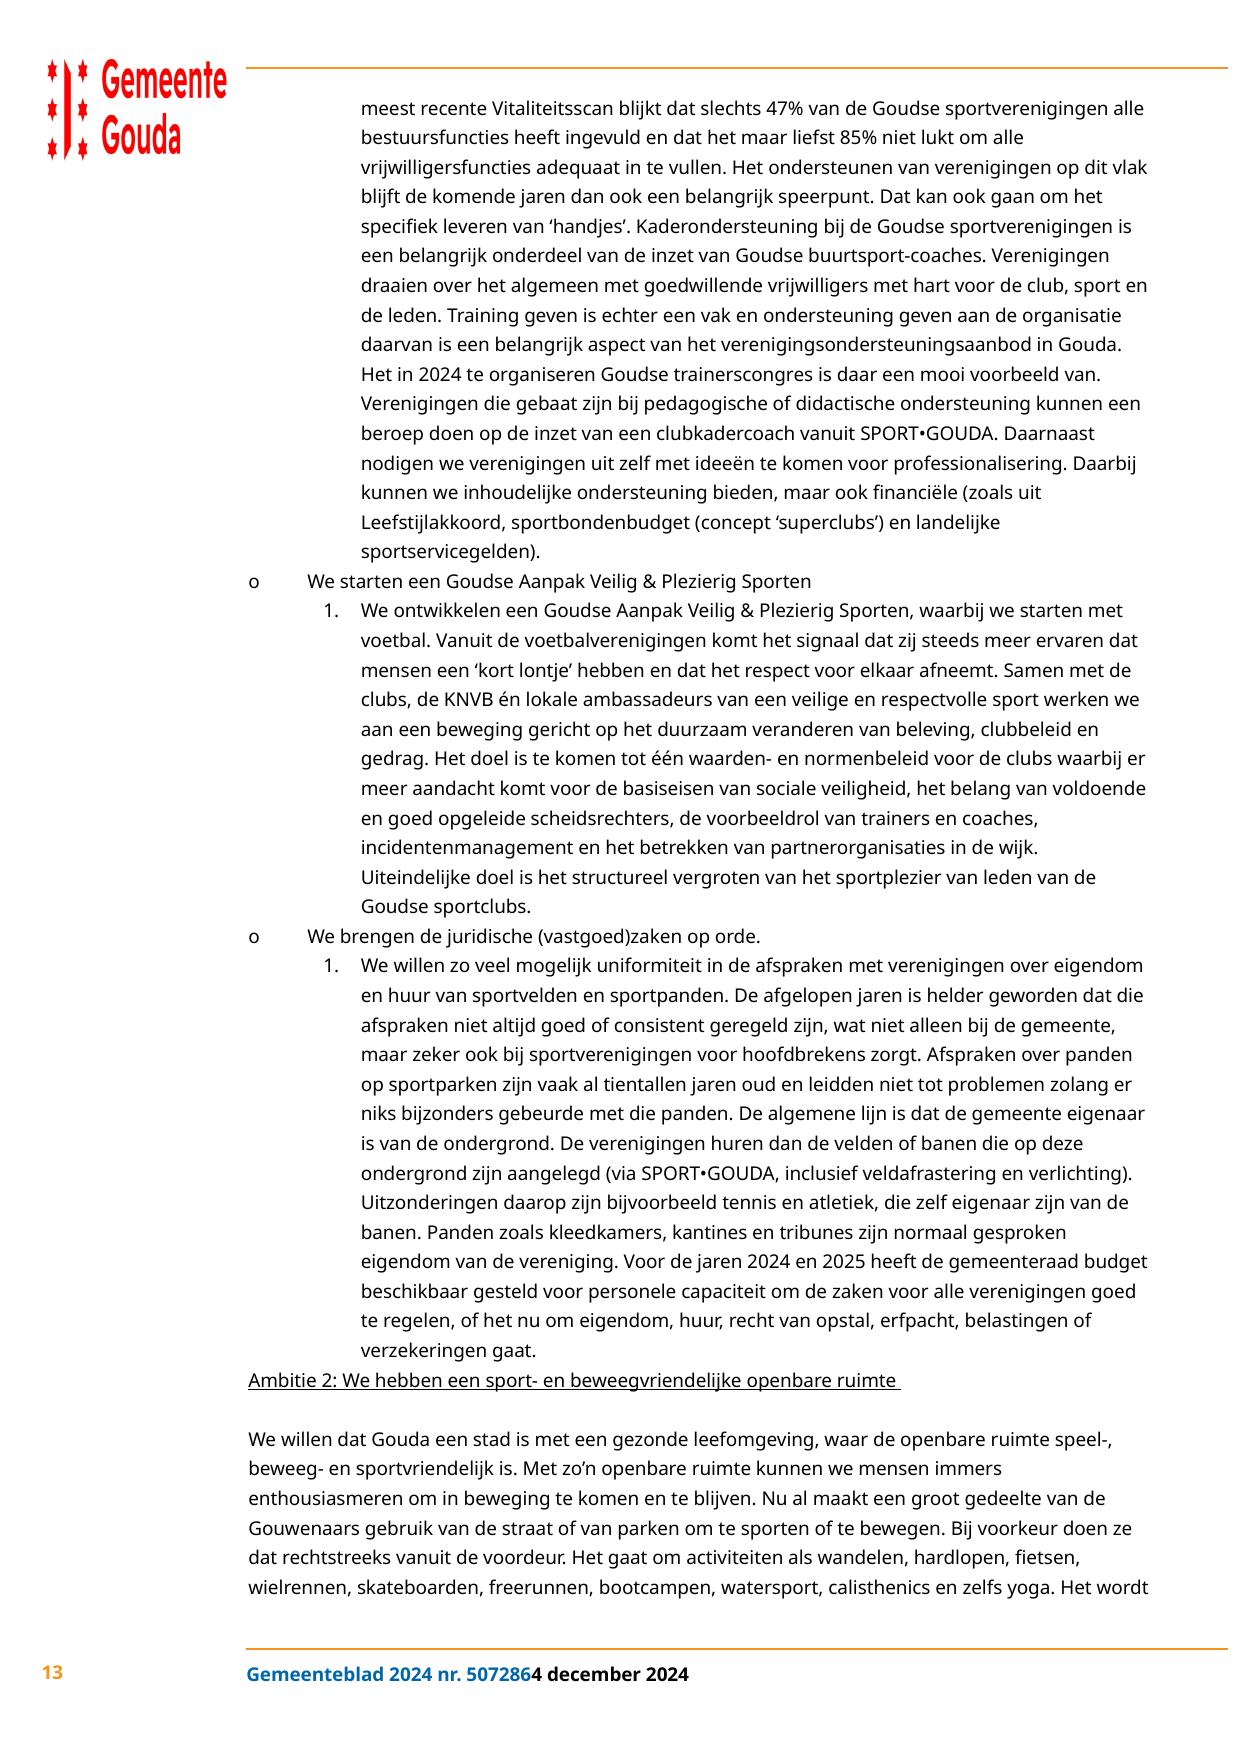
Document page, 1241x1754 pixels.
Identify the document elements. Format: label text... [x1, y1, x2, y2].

list We willen zo veel mogelijk uniformiteit in de afspraken met verenigingen over eigendom en huur van sportvelden en sportpanden. De afgelopen jaren is helder geworden dat die afspraken niet altijd goed of consistent geregeld zijn, wat niet alleen bij de gemeente, maar zeker ook bij sportverenigingen voor hoofdbrekens zorgt. Afspraken over panden op sportparken zijn vaak al tientallen jaren oud en leidden niet tot problemen zolang er niks bijzonders gebeurde met die panden. De algemene lijn is dat de gemeente eigenaar is van de ondergrond. De verenigingen huren dan de velden of banen die op deze ondergrond zijn aangelegd (via SPORT•GOUDA, inclusief veldafrastering en verlichting). Uitzonderingen daarop zijn bijvoorbeeld tennis en atletiek, die zelf eigenaar zijn van de banen. Panden zoals kleedkamers, kantines en tribunes zijn normaal gesproken eigendom van de vereniging. Voor de jaren 2024 en 2025 heeft de gemeenteraad budget beschikbaar gesteld voor personele capaciteit om de zaken voor alle verenigingen goed te regelen, of het nu om eigendom, huur, recht van opstal, erfpacht, belastingen of verzekeringen gaat. [323, 953, 1152, 1363]
picture [41, 47, 231, 172]
list We starten een Goudse Aanpak Veilig & Plezierig Sporten [248, 568, 1152, 594]
list We brengen de juridische (vastgoed)zaken op orde. [248, 923, 1152, 949]
list meest recente Vitaliteitsscan blijkt dat slechts 47% van de Goudse sportverenigingen alle bestuursfuncties heeft ingevuld en dat het maar liefst 85% niet lukt om alle vrijwilligersfuncties adequaat in te vullen. Het ondersteunen van verenigingen op dit vlak blijft de komende jaren dan ook een belangrijk speerpunt. Dat kan ook gaan om het specifiek leveren van ‘handjes’. Kaderondersteuning bij de Goudse sportverenigingen is een belangrijk onderdeel van de inzet van Goudse buurtsport-coaches. Verenigingen draaien over het algemeen met goedwillende vrijwilligers met hart voor de club, sport en de leden. Training geven is echter een vak en ondersteuning geven aan de organisatie daarvan is een belangrijk aspect van het verenigingsondersteuningsaanbod in Gouda. Het in 2024 te organiseren Goudse trainerscongres is daar een mooi voorbeeld van. Verenigingen die gebaat zijn bij pedagogische of didactische ondersteuning kunnen een beroep doen op de inzet van een clubkadercoach vanuit SPORT•GOUDA. Daarnaast nodigen we verenigingen uit zelf met ideeën te komen voor professionalisering. Daarbij kunnen we inhoudelijke ondersteuning bieden, maar ook financiële (zoals uit Leefstijlakkoord, sportbondenbudget (concept ‘superclubs’) en landelijke sportservicegelden). [323, 95, 1152, 564]
list We ontwikkelen een Goudse Aanpak Veilig & Plezierig Sporten, waarbij we starten met voetbal. Vanuit de voetbalverenigingen komt het signaal dat zij steeds meer ervaren dat mensen een ‘kort lontje’ hebben en dat het respect voor elkaar afneemt. Samen met de clubs, de KNVB én lokale ambassadeurs van een veilige en respectvolle sport werken we aan een beweging gericht op het duurzaam veranderen van beleving, clubbeleid en gedrag. Het doel is te komen tot één waarden- en normenbeleid voor de clubs waarbij er meer aandacht komt voor de basiseisen van sociale veiligheid, het belang van voldoende en goed opgeleide scheidsrechters, de voorbeeldrol van trainers en coaches, incidentenmanagement en het betrekken van partnerorganisaties in de wijk. Uiteindelijke doel is het structureel vergroten van het sportplezier van leden van de Goudse sportclubs. [323, 598, 1152, 919]
text Ambitie 2: We hebben een sport- en beweegvriendelijke openbare ruimte [248, 1367, 1152, 1393]
text We willen dat Gouda een stad is met een gezonde leefomgeving, waar de openbare ruimte speel-, beweeg- en sportvriendelijk is. Met zo’n openbare ruimte kunnen we mensen immers enthousiasmeren om in beweging te komen en te blijven. Nu al maakt een groot gedeelte van de Gouwenaars gebruik van de straat of van parken om te sporten of te bewegen. Bij voorkeur doen ze dat rechtstreeks vanuit de voordeur. Het gaat om activiteiten als wandelen, hardlopen, fietsen, wielrennen, skateboarden, freerunnen, bootcampen, watersport, calisthenics en zelfs yoga. Het wordt [248, 1426, 1152, 1600]
